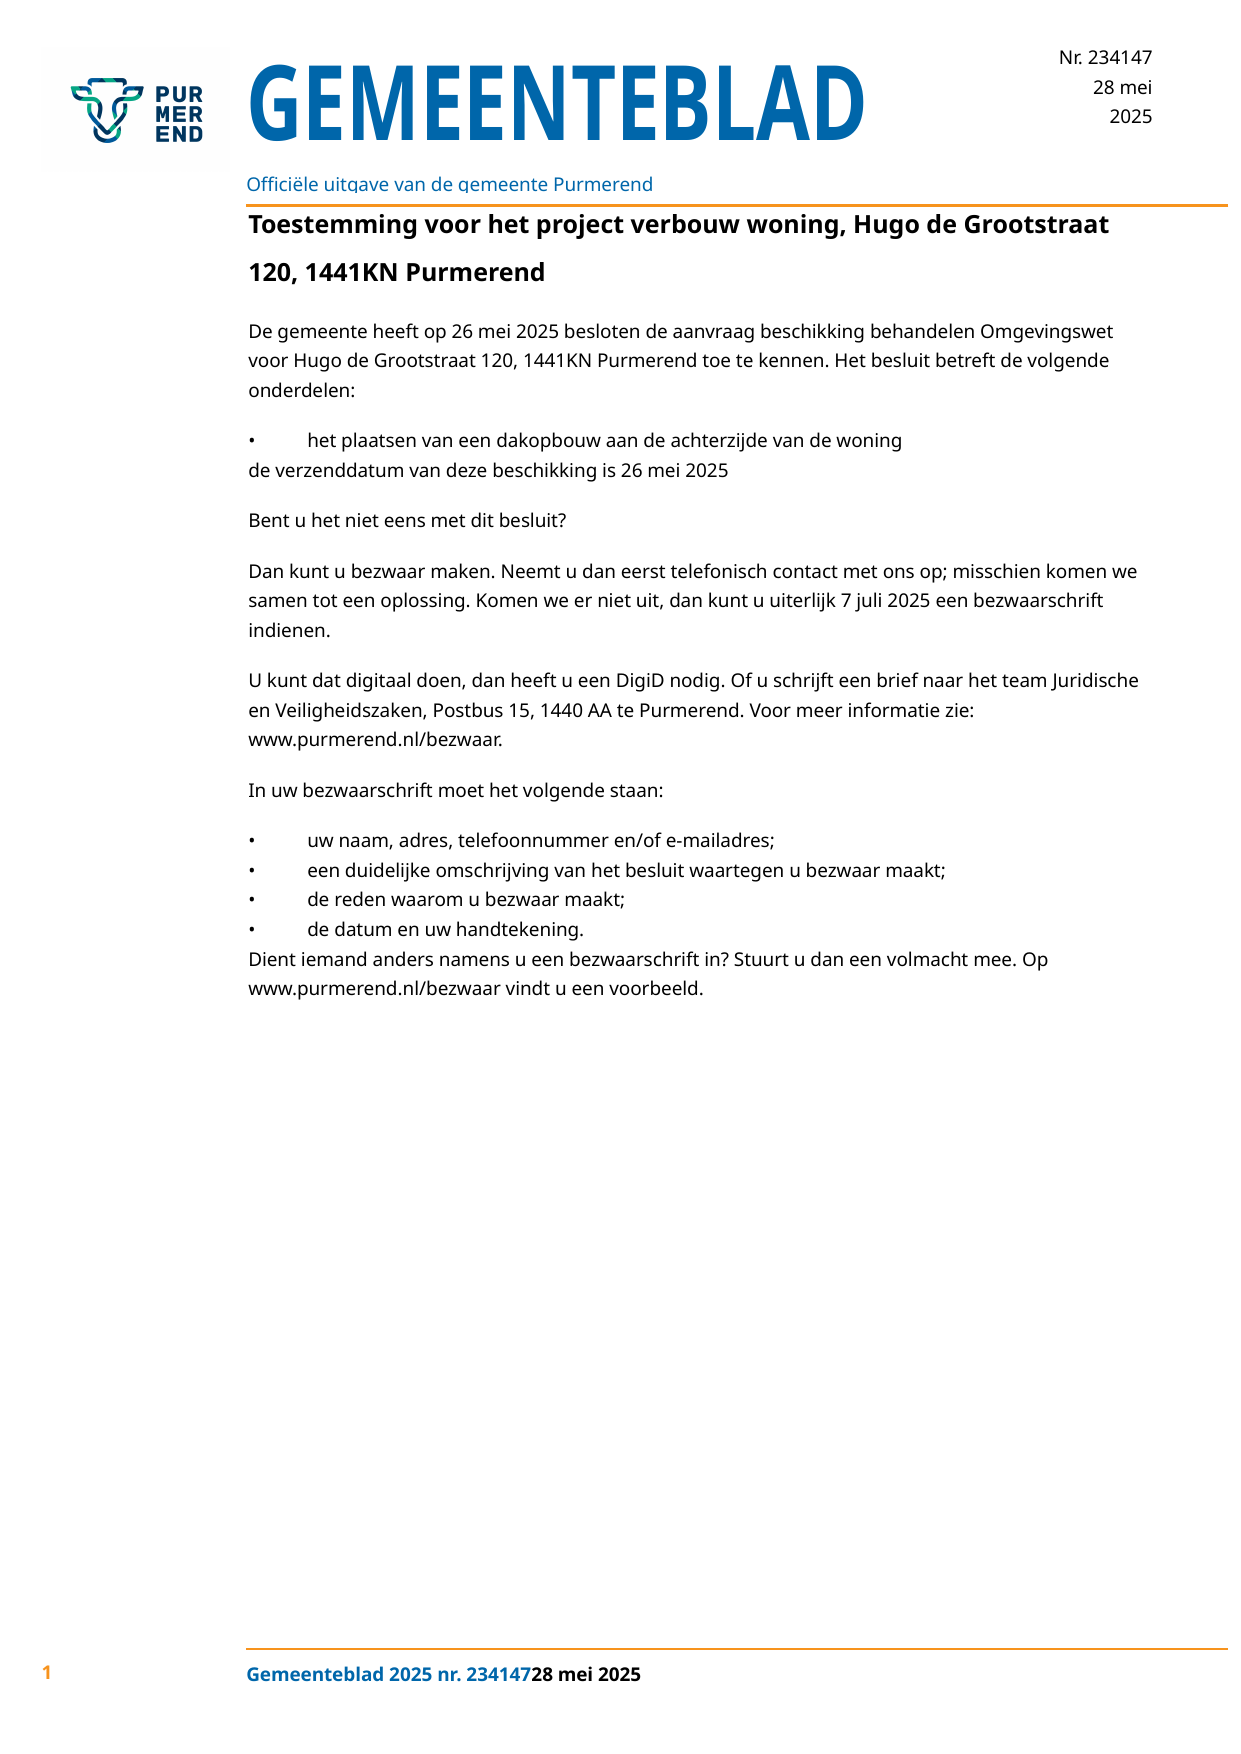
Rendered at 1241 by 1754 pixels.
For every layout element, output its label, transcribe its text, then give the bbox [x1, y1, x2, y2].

list uw naam, adres, telefoonnummer en/of e-mailadres; [248, 827, 1152, 853]
picture [41, 47, 231, 172]
text de verzenddatum van deze beschikking is 26 mei 2025 [248, 457, 1152, 483]
list de datum en uw handtekening. [248, 916, 1152, 942]
text U kunt dat digitaal doen, dan heeft u een DigiD nodig. Of u schrijft een brief naar het team Juridische en Veiligheidszaken, Postbus 15, 1440 AA te Purmerend. Voor meer informatie zie: www.purmerend.nl/bezwaar. [248, 667, 1152, 752]
list de reden waarom u bezwaar maakt; [248, 887, 1152, 912]
text Toestemming voor het project verbouw woning, Hugo de Grootstraat 120, 1441KN Purmerend [248, 207, 1152, 288]
text In uw bezwaarschrift moet het volgende staan: [248, 777, 1152, 803]
list het plaatsen van een dakopbouw aan de achterzijde van de woning [248, 427, 1152, 453]
text Dan kunt u bezwaar maken. Neemt u dan eerst telefonisch contact met ons op; misschien komen we samen tot een oplossing. Komen we er niet uit, dan kunt u uiterlijk 7 juli 2025 een bezwaarschrift indienen. [248, 558, 1152, 643]
list een duidelijke omschrijving van het besluit waartegen u bezwaar maakt; [248, 857, 1152, 883]
text Dient iemand anders namens u een bezwaarschrift in? Stuurt u dan een volmacht mee. Op www.purmerend.nl/bezwaar vindt u een voorbeeld. [248, 946, 1152, 1001]
text De gemeente heeft op 26 mei 2025 besloten de aanvraag beschikking behandelen Omgevingswet voor Hugo de Grootstraat 120, 1441KN Purmerend toe te kennen. Het besluit betreft de volgende onderdelen: [248, 318, 1152, 403]
text Bent u het niet eens met dit besluit? [248, 507, 1152, 533]
